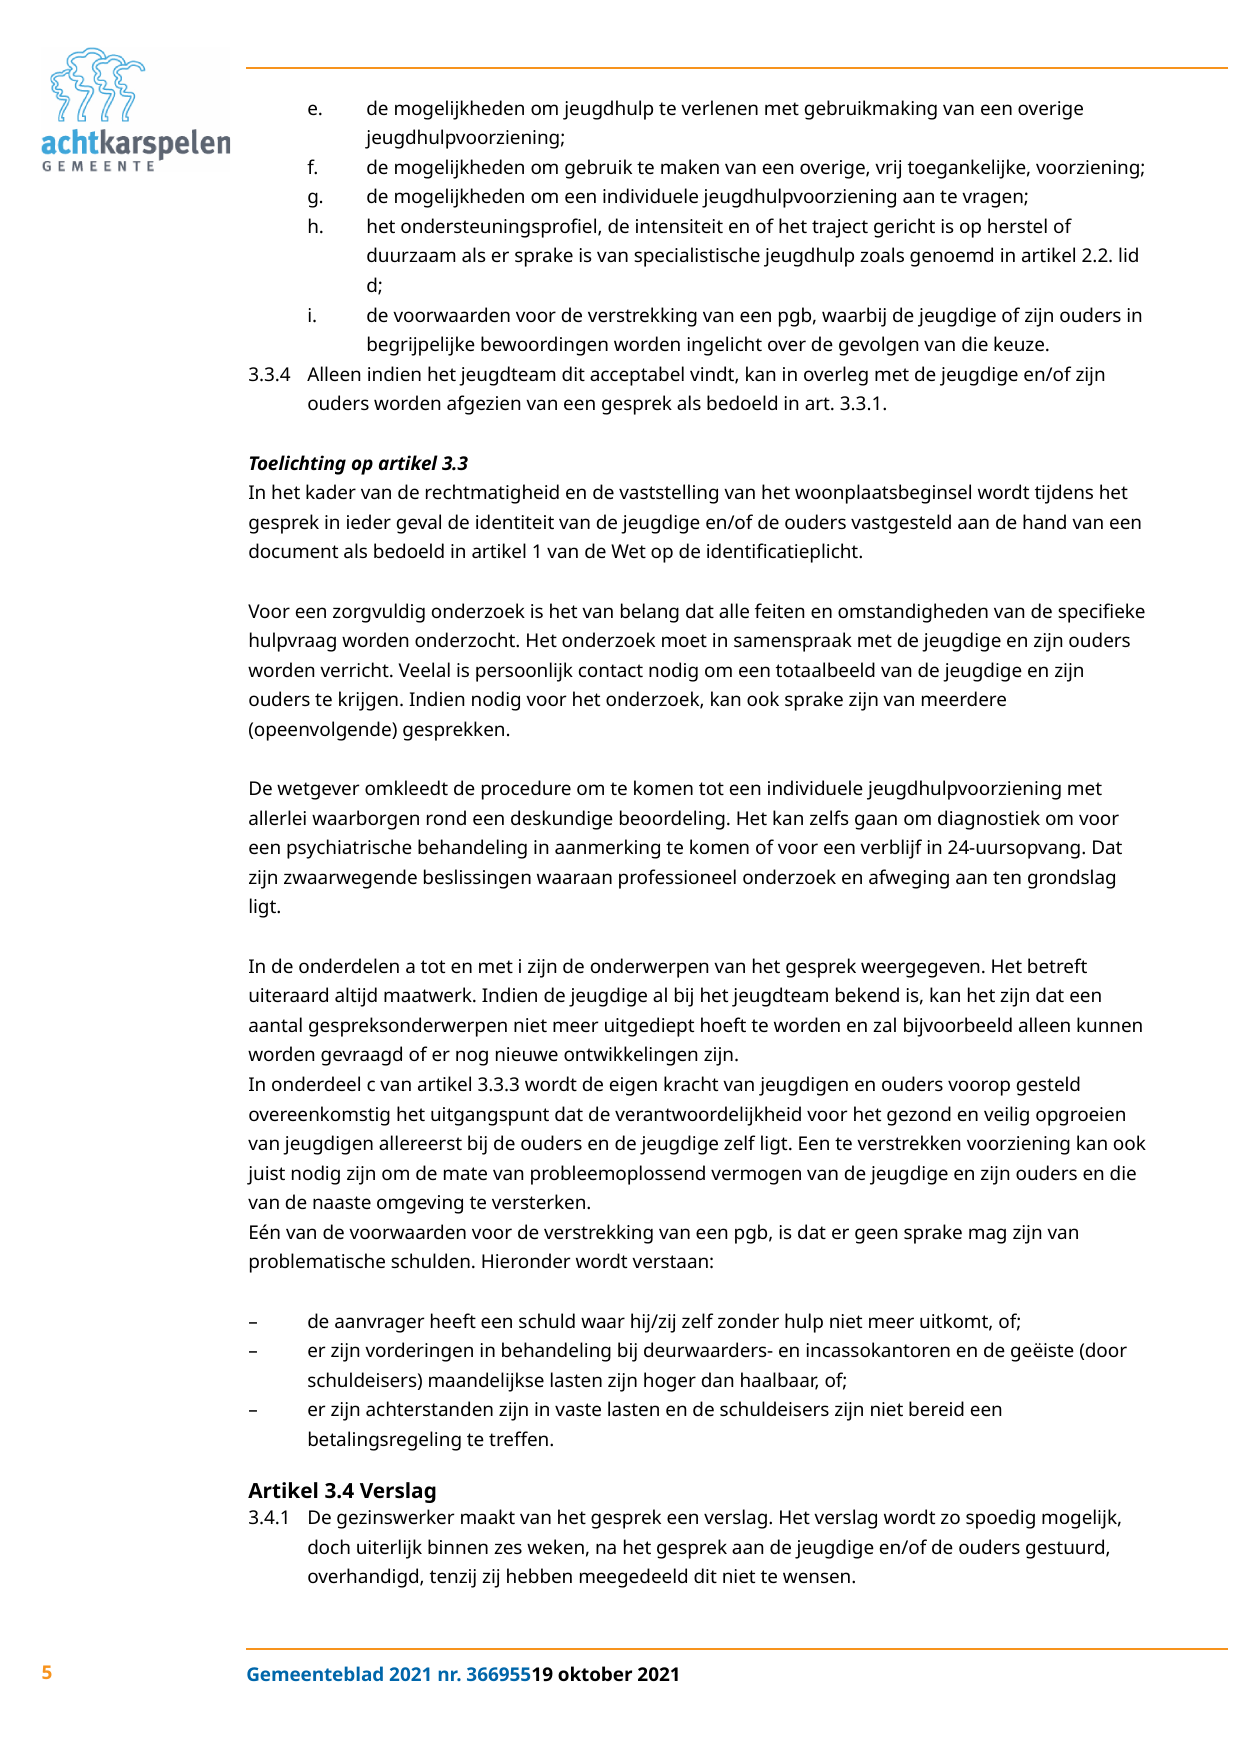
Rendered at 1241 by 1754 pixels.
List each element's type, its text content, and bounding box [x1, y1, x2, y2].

list het ondersteuningsprofiel, de intensiteit en of het traject gericht is op herstel of duurzaam als er sprake is van specialistische jeugdhulp zoals genoemd in artikel 2.2. lid d; [307, 213, 1152, 298]
list Alleen indien het jeugdteam dit acceptabel vindt, kan in overleg met de jeugdige en/of zijn ouders worden afgezien van een gesprek als bedoeld in art. 3.3.1. [248, 361, 1152, 416]
list De gezinswerker maakt van het gesprek een verslag. Het verslag wordt zo spoedig mogelijk, doch uiterlijk binnen zes weken, na het gesprek aan de jeugdige en/of de ouders gestuurd, overhandigd, tenzij zij hebben meegedeeld dit niet te wensen. [248, 1504, 1152, 1589]
list de mogelijkheden om gebruik te maken van een overige, vrij toegankelijke, voorziening; [307, 154, 1152, 180]
picture [41, 47, 231, 172]
list de mogelijkheden om een individuele jeugdhulpvoorziening aan te vragen; [307, 183, 1152, 209]
list de mogelijkheden om jeugdhulp te verlenen met gebruikmaking van een overige jeugdhulpvoorziening; [307, 95, 1152, 150]
list de voorwaarden voor de verstrekking van een pgb, waarbij de jeugdige of zijn ouders in begrijpelijke bewoordingen worden ingelicht over de gevolgen van die keuze. [307, 302, 1152, 357]
table_header Toelichting op artikel 3.3 In het kader van de rechtmatigheid en de vaststelling van het woonplaatsbeginsel wordt tijdens het gesprek in ieder geval de identiteit van de jeugdige en/of de ouders vastgesteld aan de hand van een document als bedoeld in artikel 1 van de Wet op de identificatieplicht. Voor een zorgvuldig onderzoek is het van belang dat alle feiten en omstandigheden van de specifieke hulpvraag worden onderzocht. Het onderzoek moet in samenspraak met de jeugdige en zijn ouders worden verricht. Veelal is persoonlijk contact nodig om een totaalbeeld van de jeugdige en zijn ouders te krijgen. Indien nodig voor het onderzoek, kan ook sprake zijn van meerdere (opeenvolgende) gesprekken. De wetgever omkleedt de procedure om te komen tot een individuele jeugdhulpvoorziening met allerlei waarborgen rond een deskundige beoordeling. Het kan zelfs gaan om diagnostiek om voor een psychiatrische behandeling in aanmerking te komen of voor een verblijf in 24-uursopvang. Dat zijn zwaarwegende beslissingen waaraan professioneel onderzoek en afweging aan ten grondslag ligt. In de onderdelen a tot en met i zijn de onderwerpen van het gesprek weergegeven. Het betreft uiteraard altijd maatwerk. Indien de jeugdige al bij het jeugdteam bekend is, kan het zijn dat een aantal gespreksonderwerpen niet meer uitgediept hoeft te worden en zal bijvoorbeeld alleen kunnen worden gevraagd of er nog nieuwe ontwikkelingen zijn. In onderdeel c van artikel 3.3.3 wordt de eigen kracht van jeugdigen en ouders voorop gesteld overeenkomstig het uitgangspunt dat de verantwoordelijkheid voor het gezond en veilig opgroeien van jeugdigen allereerst bij de ouders en de jeugdige zelf ligt. Een te verstrekken voorziening kan ook juist nodig zijn om de mate van probleemoplossend vermogen van de jeugdige en zijn ouders en die van de naaste omgeving te versterken. Eén van de voorwaarden voor de verstrekking van een pgb, is dat er geen sprake mag zijn van problematische schulden. Hieronder wordt verstaan: de aanvrager heeft een schuld waar hij/zij zelf zonder hulp niet meer uitkomt, of; er zijn vorderingen in behandeling bij deurwaarders- en incassokantoren en de geëiste (door schuldeisers) maandelijkse lasten zijn hoger dan haalbaar, of; er zijn achterstanden zijn in vaste lasten en de schuldeisers zijn niet bereid een betalingsregeling te treffen. [248, 450, 1152, 1452]
text Artikel 3.4 Verslag [248, 1476, 1152, 1504]
